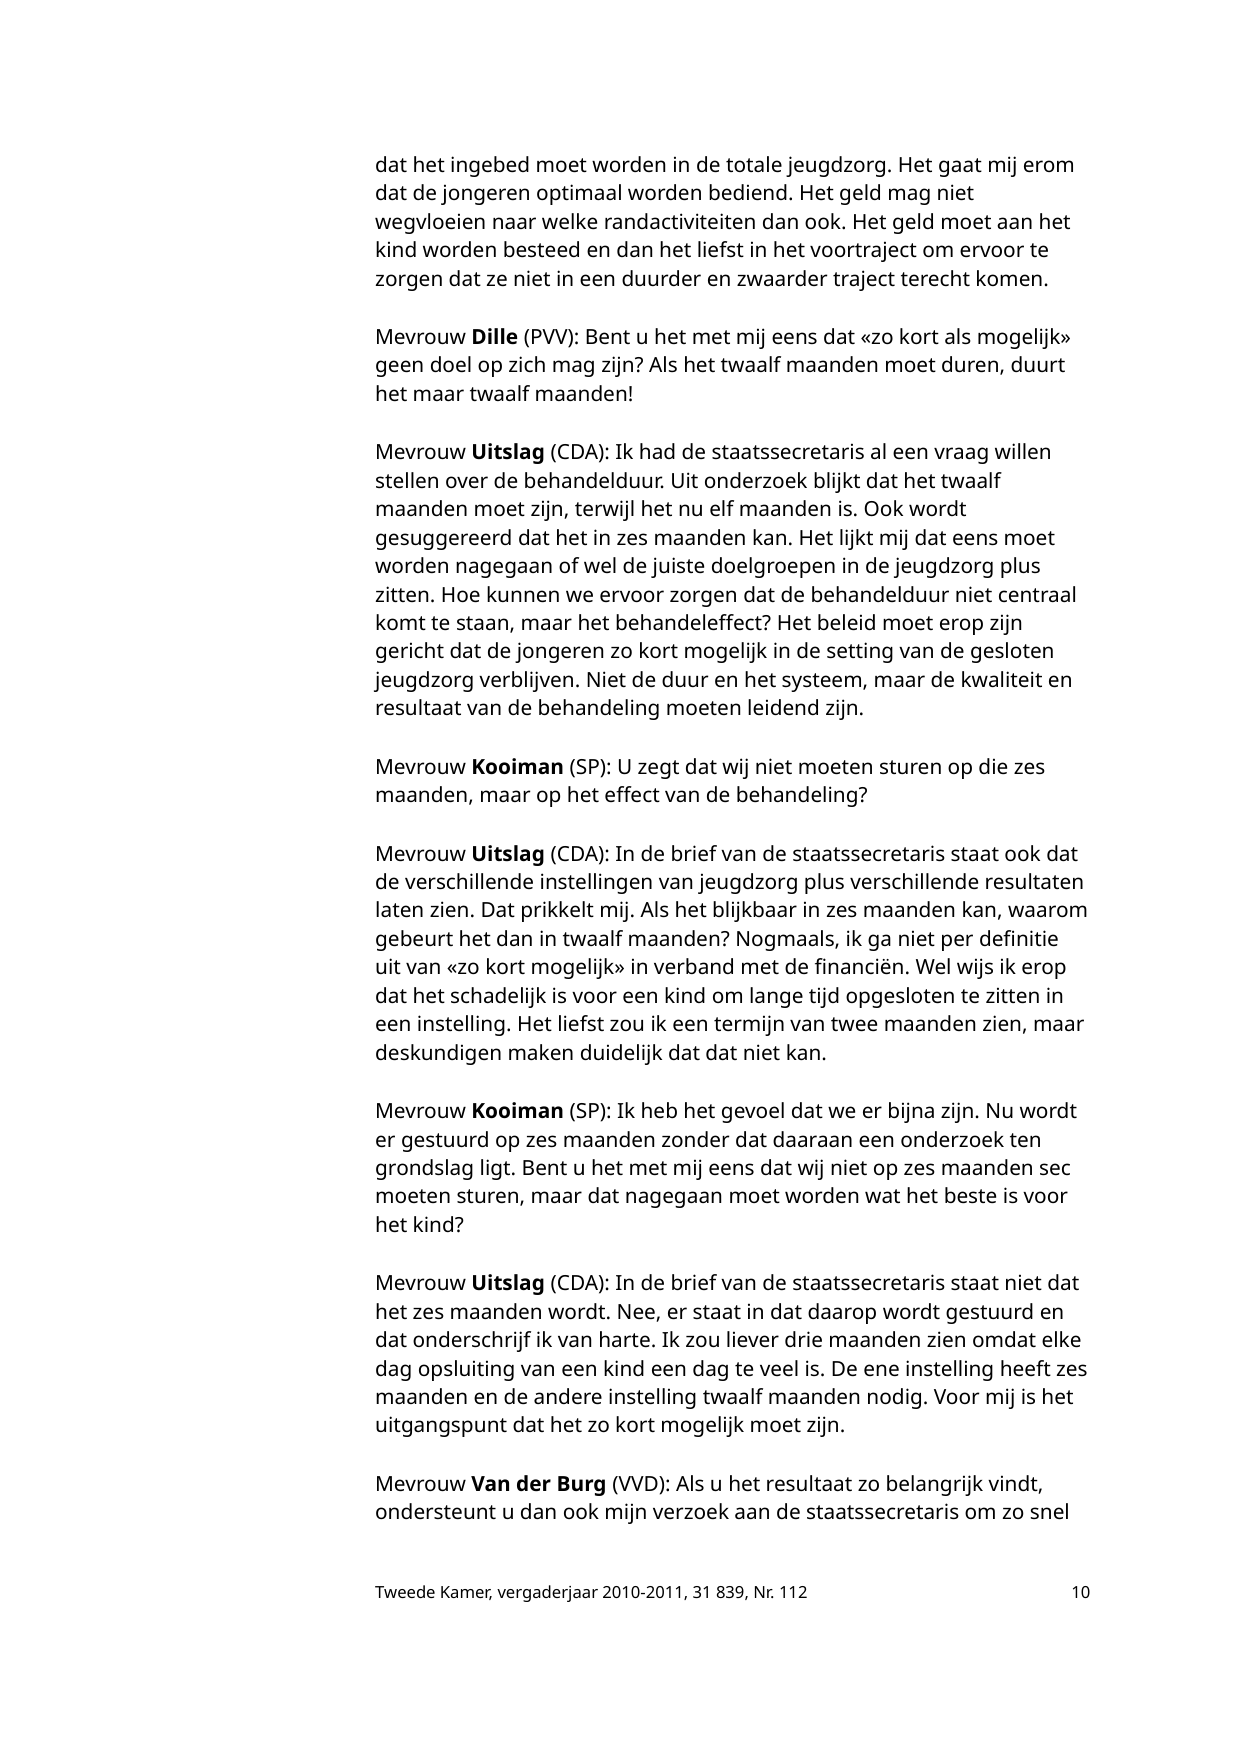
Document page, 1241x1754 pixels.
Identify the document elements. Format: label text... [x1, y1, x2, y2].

text Mevrouw Kooiman (SP): U zegt dat wij niet moeten sturen op die zes maanden, maar op het effect van de behandeling? [375, 752, 1090, 809]
text Mevrouw Uitslag (CDA): In de brief van de staatssecretaris staat niet dat het zes maanden wordt. Nee, er staat in dat daarop wordt gestuurd en dat onderschrijf ik van harte. Ik zou liever drie maanden zien omdat elke dag opsluiting van een kind een dag te veel is. De ene instelling heeft zes maanden en de andere instelling twaalf maanden nodig. Voor mij is het uitgangspunt dat het zo kort mogelijk moet zijn. [375, 1268, 1090, 1439]
text Mevrouw Van der Burg (VVD): Als u het resultaat zo belangrijk vindt, ondersteunt u dan ook mijn verzoek aan de staatssecretaris om zo snel [375, 1469, 1090, 1526]
text Mevrouw Uitslag (CDA): Ik had de staatssecretaris al een vraag willen stellen over de behandelduur. Uit onderzoek blijkt dat het twaalf maanden moet zijn, terwijl het nu elf maanden is. Ook wordt gesuggereerd dat het in zes maanden kan. Het lijkt mij dat eens moet worden nagegaan of wel de juiste doelgroepen in de jeugdzorg plus zitten. Hoe kunnen we ervoor zorgen dat de behandelduur niet centraal komt te staan, maar het behandeleffect? Het beleid moet erop zijn gericht dat de jongeren zo kort mogelijk in de setting van de gesloten jeugdzorg verblijven. Niet de duur en het systeem, maar de kwaliteit en resultaat van de behandeling moeten leidend zijn. [375, 437, 1090, 722]
text dat het ingebed moet worden in de totale jeugdzorg. Het gaat mij erom dat de jongeren optimaal worden bediend. Het geld mag niet wegvloeien naar welke randactiviteiten dan ook. Het geld moet aan het kind worden besteed en dan het liefst in het voortraject om ervoor te zorgen dat ze niet in een duurder en zwaarder traject terecht komen. [375, 150, 1090, 292]
text Mevrouw Uitslag (CDA): In de brief van de staatssecretaris staat ook dat de verschillende instellingen van jeugdzorg plus verschillende resultaten laten zien. Dat prikkelt mij. Als het blijkbaar in zes maanden kan, waarom gebeurt het dan in twaalf maanden? Nogmaals, ik ga niet per definitie uit van «zo kort mogelijk» in verband met de financiën. Wel wijs ik erop dat het schadelijk is voor een kind om lange tijd opgesloten te zitten in een instelling. Het liefst zou ik een termijn van twee maanden zien, maar deskundigen maken duidelijk dat dat niet kan. [375, 839, 1090, 1066]
text Mevrouw Kooiman (SP): Ik heb het gevoel dat we er bijna zijn. Nu wordt er gestuurd op zes maanden zonder dat daaraan een onderzoek ten grondslag ligt. Bent u het met mij eens dat wij niet op zes maanden sec moeten sturen, maar dat nagegaan moet worden wat het beste is voor het kind? [375, 1096, 1090, 1238]
text Mevrouw Dille (PVV): Bent u het met mij eens dat «zo kort als mogelijk» geen doel op zich mag zijn? Als het twaalf maanden moet duren, duurt het maar twaalf maanden! [375, 322, 1090, 407]
